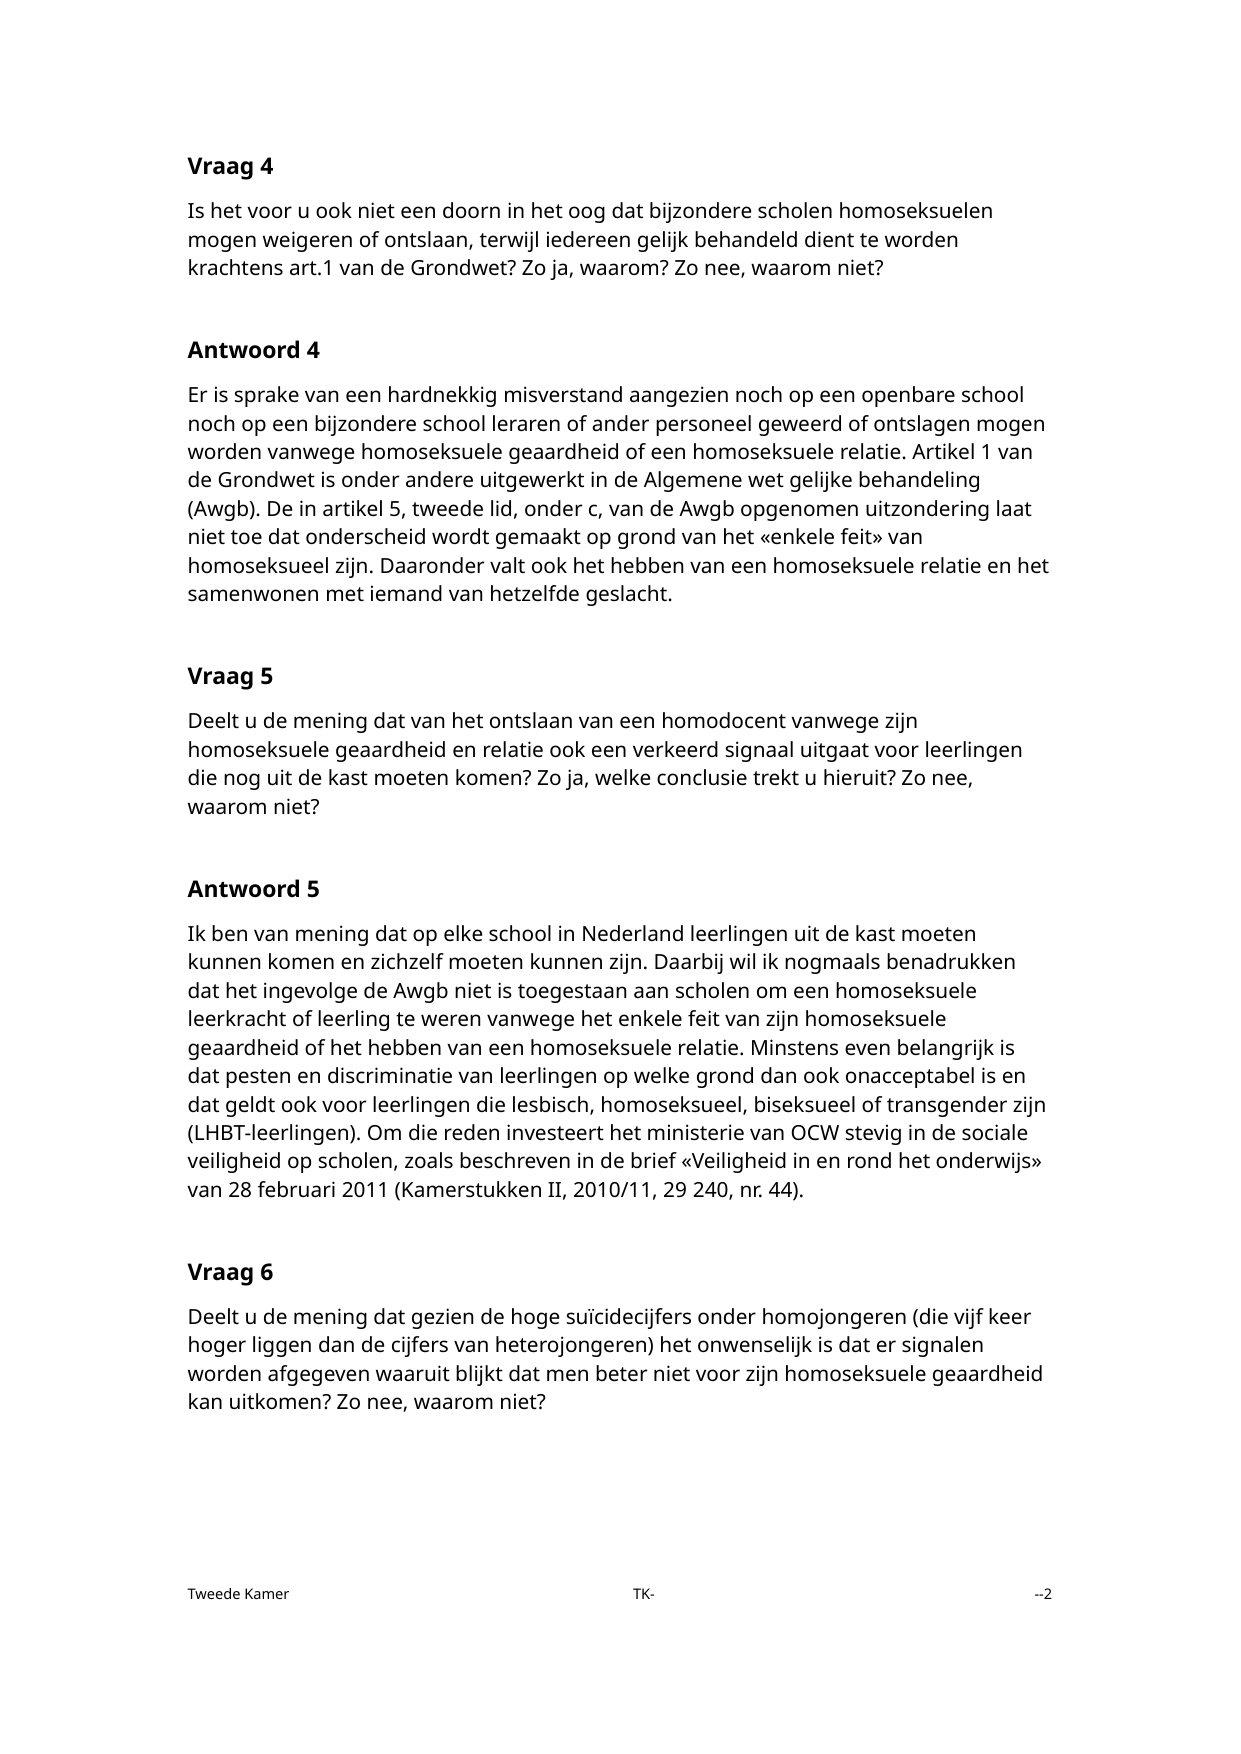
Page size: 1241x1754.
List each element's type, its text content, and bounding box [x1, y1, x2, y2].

text Deelt u de mening dat gezien de hoge suïcidecijfers onder homojongeren (die vijf keer hoger liggen dan de cijfers van heterojongeren) het onwenselijk is dat er signalen worden afgegeven waaruit blijkt dat men beter niet voor zijn homoseksuele geaardheid kan uitkomen? Zo nee, waarom niet? [187, 1302, 1053, 1416]
subtitle Vraag 5 [187, 660, 1053, 692]
subtitle Antwoord 5 [187, 873, 1053, 904]
text Is het voor u ook niet een doorn in het oog dat bijzondere scholen homoseksuelen mogen weigeren of ontslaan, terwijl iedereen gelijk behandeld dient te worden krachtens art.1 van de Grondwet? Zo ja, waarom? Zo nee, waarom niet? [187, 196, 1053, 282]
subtitle Vraag 6 [187, 1256, 1053, 1287]
subtitle Vraag 4 [187, 150, 1053, 181]
text Ik ben van mening dat op elke school in Nederland leerlingen uit de kast moeten kunnen komen en zichzelf moeten kunnen zijn. Daarbij wil ik nogmaals benadrukken dat het ingevolge de Awgb niet is toegestaan aan scholen om een homoseksuele leerkracht of leerling te weren vanwege het enkele feit van zijn homoseksuele geaardheid of het hebben van een homoseksuele relatie. Minstens even belangrijk is dat pesten en discriminatie van leerlingen op welke grond dan ook onacceptabel is en dat geldt ook voor leerlingen die lesbisch, homoseksueel, biseksueel of transgender zijn (LHBT-leerlingen). Om die reden investeert het ministerie van OCW stevig in de sociale veiligheid op scholen, zoals beschreven in de brief «Veiligheid in en rond het onderwijs» van 28 februari 2011 (Kamerstukken II, 2010/11, 29 240, nr. 44). [187, 919, 1053, 1203]
text Deelt u de mening dat van het ontslaan van een homodocent vanwege zijn homoseksuele geaardheid en relatie ook een verkeerd signaal uitgaat voor leerlingen die nog uit de kast moeten komen? Zo ja, welke conclusie trekt u hieruit? Zo nee, waarom niet? [187, 707, 1053, 820]
text Er is sprake van een hardnekkig misverstand aangezien noch op een openbare school noch op een bijzondere school leraren of ander personeel geweerd of ontslagen mogen worden vanwege homoseksuele geaardheid of een homoseksuele relatie. Artikel 1 van de Grondwet is onder andere uitgewerkt in de Algemene wet gelijke behandeling (Awgb). De in artikel 5, tweede lid, onder c, van de Awgb opgenomen uitzondering laat niet toe dat onderscheid wordt gemaakt op grond van het «enkele feit» van homoseksueel zijn. Daaronder valt ook het hebben van een homoseksuele relatie en het samenwonen met iemand van hetzelfde geslacht. [187, 380, 1053, 608]
subtitle Antwoord 4 [187, 334, 1053, 365]
